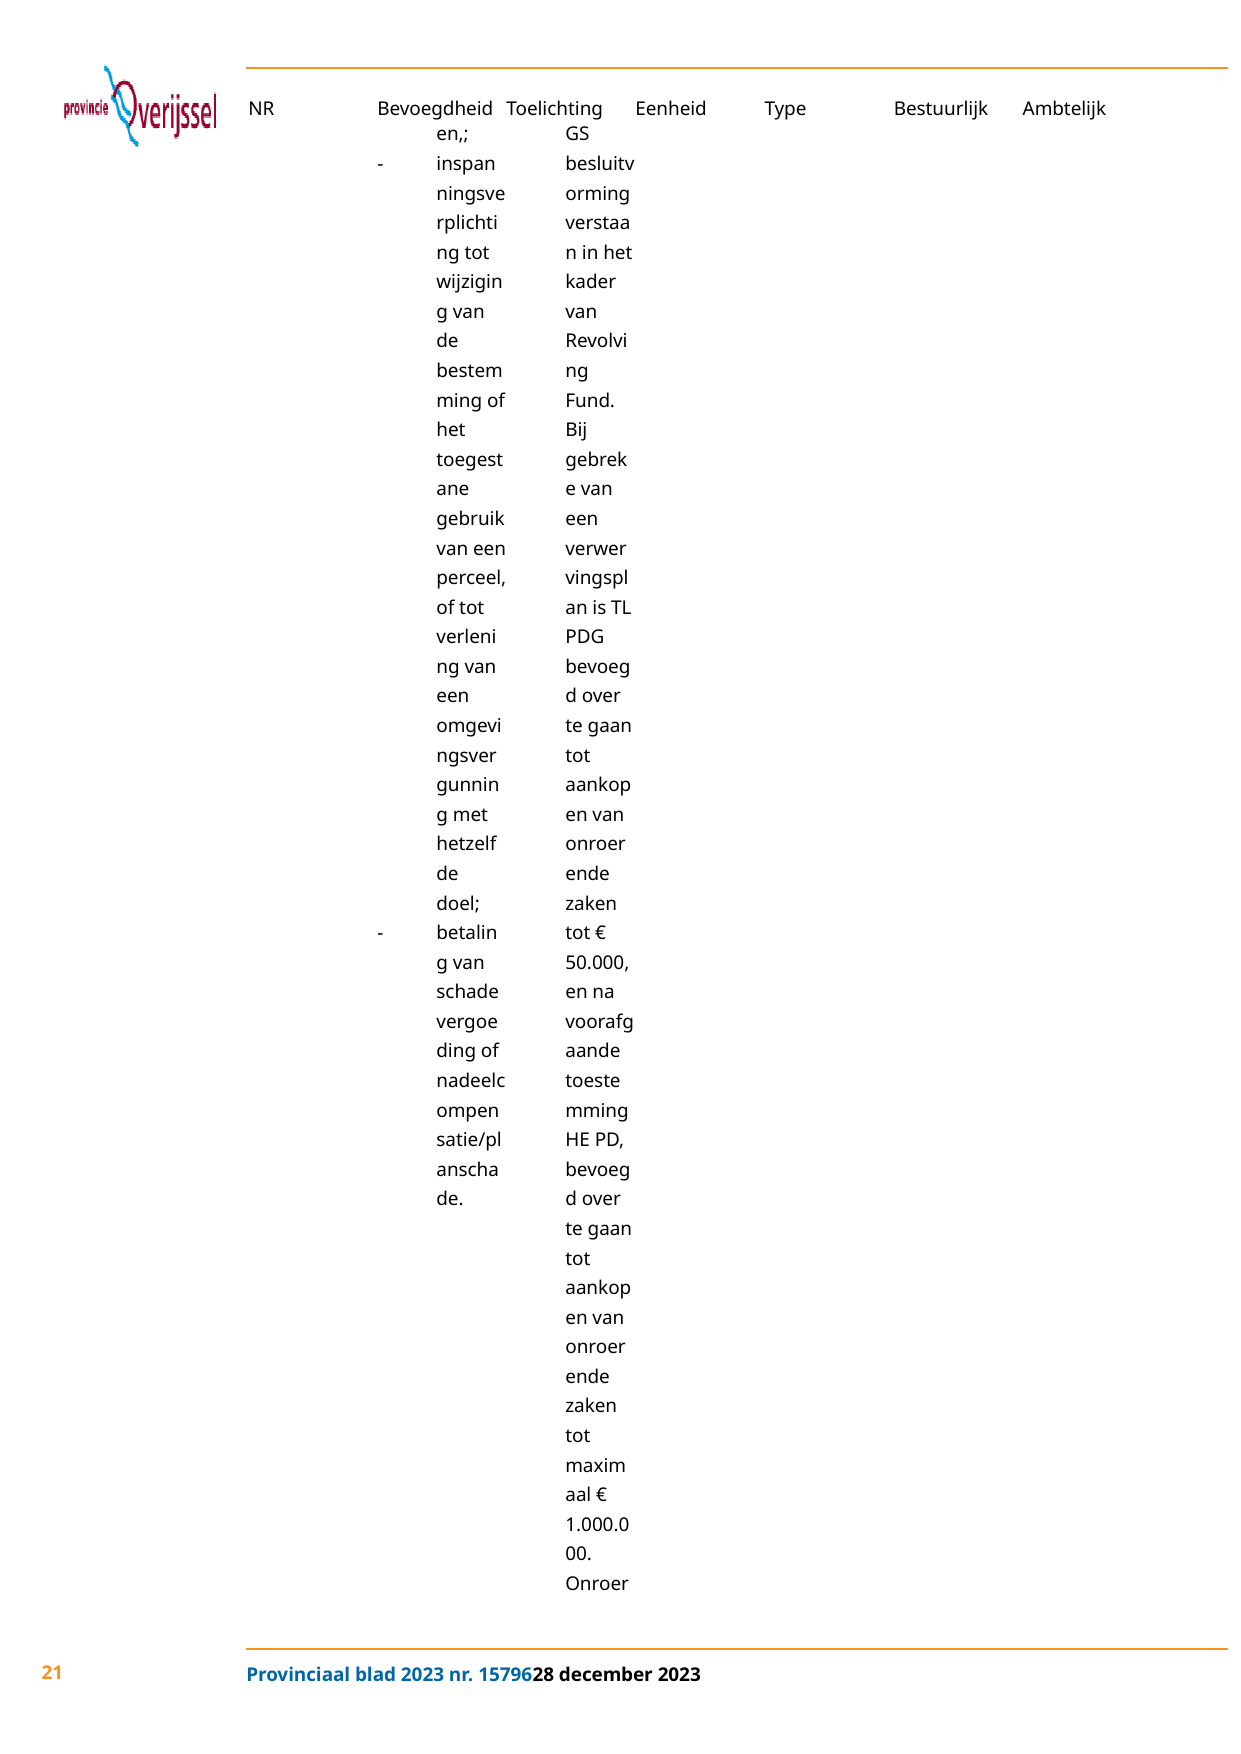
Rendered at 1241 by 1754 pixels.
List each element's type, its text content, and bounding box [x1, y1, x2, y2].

table_cell [248, 121, 377, 1596]
table_cell [764, 121, 893, 1596]
table_header NR [248, 95, 377, 121]
table_header Ambtelijk [1023, 95, 1152, 121]
table_cell en,; inspanningsverplichting tot wijziging van de bestemming of het toegestane gebruik van een perceel, of tot verlening van een omgevingsvergunning met hetzelfde doel; betaling van schadevergoeding of nadeelcompensatie/planschade. [377, 121, 506, 1596]
table_header Type [764, 95, 893, 121]
table_cell GS besluitvorming verstaan in het kader van Revolving Fund. Bij gebreke van een verwervingsplan is TL PDG bevoegd over te gaan tot aankopen van onroerende zaken tot € 50.000, en na voorafgaande toestemming HE PD, bevoegd over te gaan tot aankopen van onroerende zaken tot maximaal € 1.000.000. Onroer [506, 121, 635, 1596]
picture [41, 47, 231, 172]
table_header Toelichting [506, 95, 635, 121]
table_header Bestuurlijk [894, 95, 1022, 121]
table_header Eenheid [635, 95, 764, 121]
table_cell [894, 121, 1022, 1596]
table_header Bevoegdheid [377, 95, 506, 121]
table_cell [635, 121, 764, 1596]
table_cell [1023, 121, 1152, 1596]
